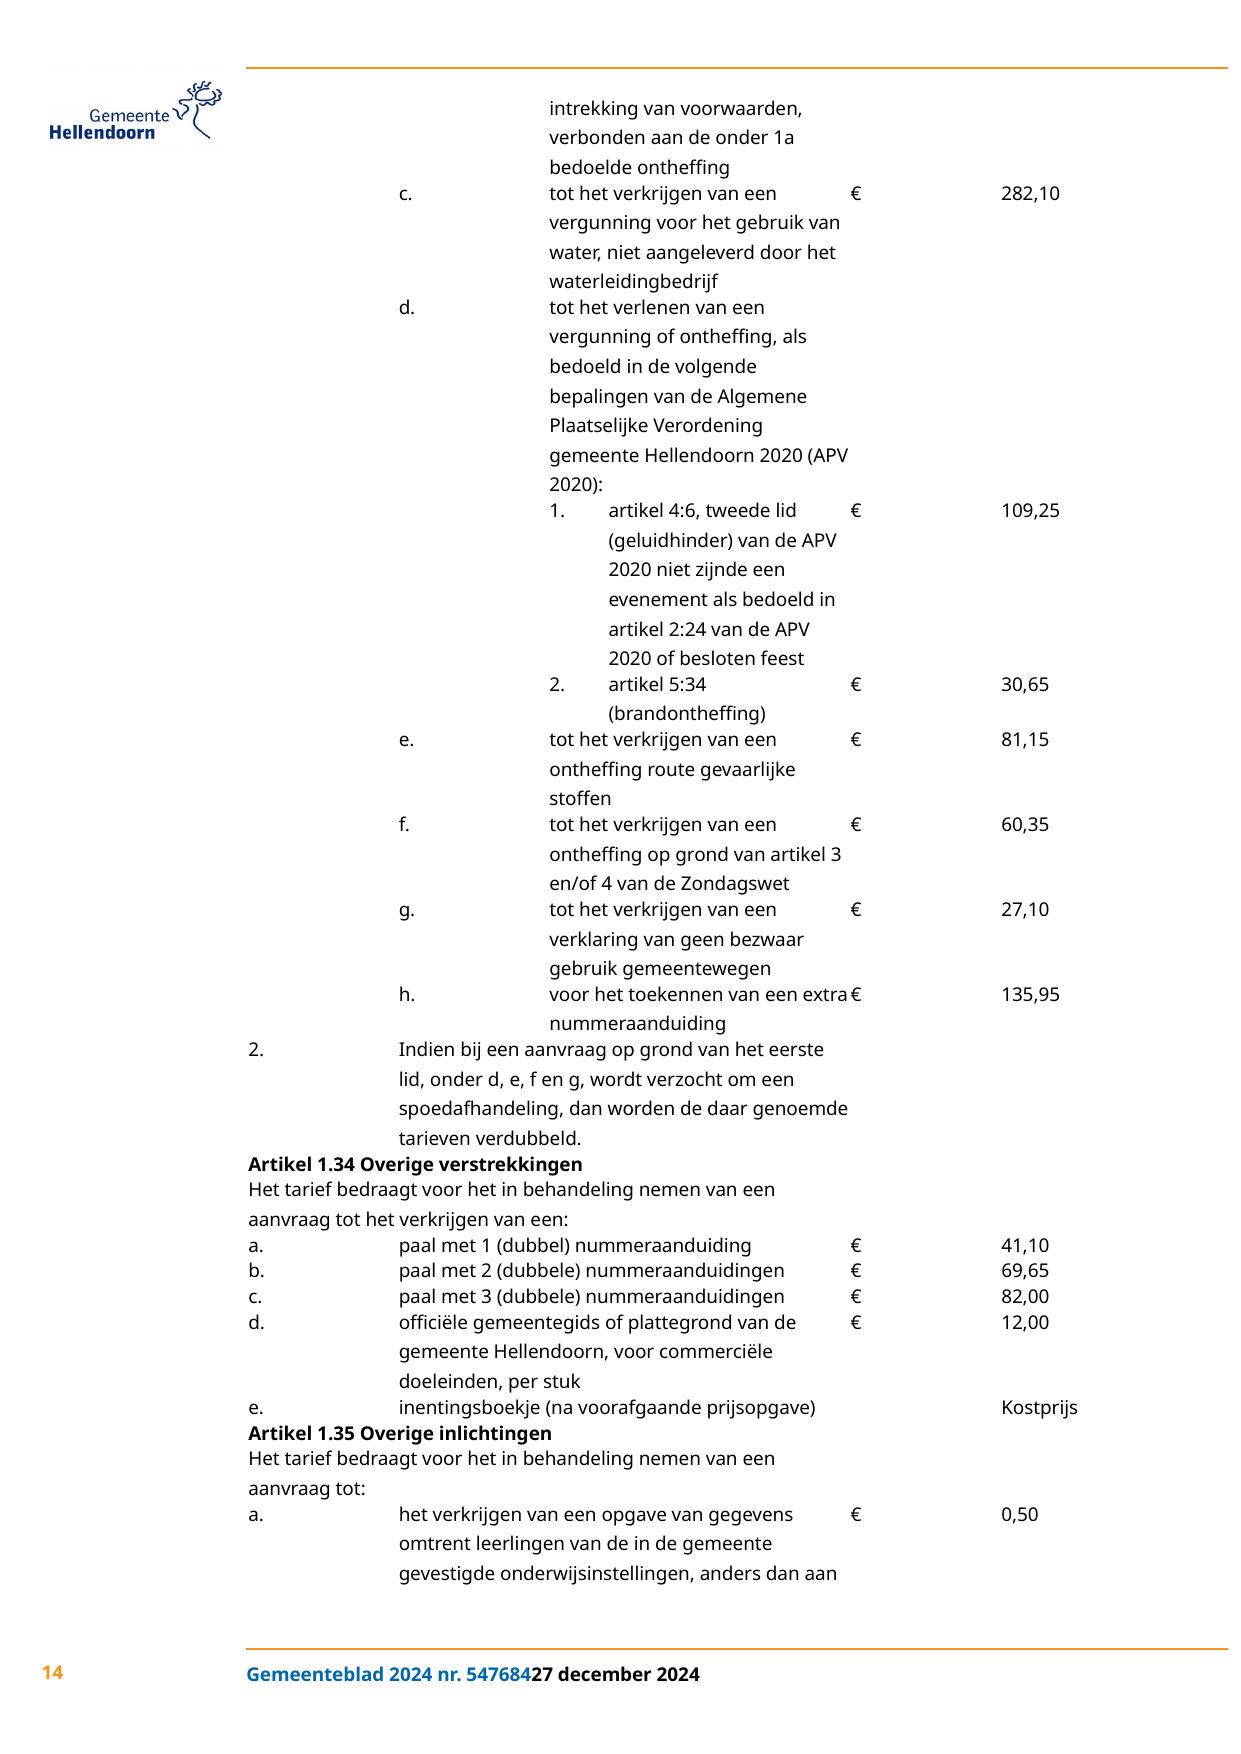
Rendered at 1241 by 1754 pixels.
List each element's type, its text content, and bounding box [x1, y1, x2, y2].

table_cell Artikel 1.34 Overige verstrekkingen [248, 1151, 1152, 1177]
table_cell voor het toekennen van een extra nummeraanduiding [549, 981, 850, 1036]
table_cell tot het verkrijgen van een vergunning voor het gebruik van water, niet aangeleverd door het waterleidingbedrijf [549, 180, 850, 294]
table_cell [248, 294, 398, 497]
table_cell artikel 5:34 (brandontheffing) [549, 671, 850, 726]
table_cell 2. [248, 1036, 398, 1151]
table_cell a. [248, 1232, 398, 1258]
table_cell h. [399, 981, 549, 1036]
table_cell 0,50 [1001, 1501, 1152, 1586]
table_cell [850, 95, 1001, 180]
table_cell € [850, 1309, 1001, 1394]
table_cell € [850, 811, 1001, 896]
table_cell paal met 3 (dubbele) nummeraanduidingen [399, 1283, 850, 1309]
table_cell Het tarief bedraagt voor het in behandeling nemen van een aanvraag tot: [248, 1445, 850, 1501]
table_cell g. [399, 896, 549, 981]
table_cell € [850, 180, 1001, 294]
table_cell 30,65 [1001, 671, 1152, 726]
table_cell f. [399, 811, 549, 896]
table_cell 60,35 [1001, 811, 1152, 896]
table_cell [248, 981, 398, 1036]
table_cell 41,10 [1001, 1232, 1152, 1258]
picture [41, 47, 231, 172]
table_cell [850, 1394, 1001, 1420]
table_cell 12,00 [1001, 1309, 1152, 1394]
table_cell [850, 1036, 1001, 1151]
table_cell 27,10 [1001, 896, 1152, 981]
table_cell d. [248, 1309, 398, 1394]
table_cell [850, 294, 1001, 497]
table_cell b. [248, 1258, 398, 1283]
table_cell [399, 498, 549, 671]
table_cell Kostprijs [1001, 1394, 1152, 1420]
table_cell € [850, 1258, 1001, 1283]
table_cell [1001, 294, 1152, 497]
table_cell paal met 2 (dubbele) nummeraanduidingen [399, 1258, 850, 1283]
table_cell [399, 95, 549, 180]
table_cell [399, 671, 549, 726]
table_cell [248, 671, 398, 726]
table_cell € [850, 726, 1001, 811]
table_cell c. [248, 1283, 398, 1309]
table_cell [850, 1177, 1001, 1232]
table_cell 135,95 [1001, 981, 1152, 1036]
table_cell e. [399, 726, 549, 811]
table_cell € [850, 1232, 1001, 1258]
table_cell [1001, 1177, 1152, 1232]
table_cell [1001, 95, 1152, 180]
table_cell [248, 498, 398, 671]
table_cell € [850, 671, 1001, 726]
table_cell Het tarief bedraagt voor het in behandeling nemen van een aanvraag tot het verkrijgen van een: [248, 1177, 850, 1232]
table_cell [1001, 1036, 1152, 1151]
table_cell [248, 726, 398, 811]
table_cell officiële gemeentegids of plattegrond van de gemeente Hellendoorn, voor commerciële doeleinden, per stuk [399, 1309, 850, 1394]
table_cell € [850, 1501, 1001, 1586]
table_cell € [850, 981, 1001, 1036]
table_cell [248, 180, 398, 294]
table_cell 109,25 [1001, 498, 1152, 671]
table_cell a. [248, 1501, 398, 1586]
table_cell tot het verlenen van een vergunning of ontheffing, als bedoeld in de volgende bepalingen van de Algemene Plaatselijke Verordening gemeente Hellendoorn 2020 (APV 2020): [549, 294, 850, 497]
table_cell e. [248, 1394, 398, 1420]
table_cell het verkrijgen van een opgave van gegevens omtrent leerlingen van de in de gemeente gevestigde onderwijsinstellingen, anders dan aan [399, 1501, 850, 1586]
table_cell € [850, 896, 1001, 981]
table_cell [1001, 1445, 1152, 1501]
table_cell paal met 1 (dubbel) nummeraanduiding [399, 1232, 850, 1258]
table_cell 81,15 [1001, 726, 1152, 811]
table_cell € [850, 1283, 1001, 1309]
table_cell [248, 95, 398, 180]
table_cell Indien bij een aanvraag op grond van het eerste lid, onder d, e, f en g, wordt verzocht om een spoedafhandeling, dan worden de daar genoemde tarieven verdubbeld. [399, 1036, 850, 1151]
table_cell 82,00 [1001, 1283, 1152, 1309]
table_cell intrekking van voorwaarden, verbonden aan de onder 1a bedoelde ontheffing [549, 95, 850, 180]
table_cell 69,65 [1001, 1258, 1152, 1283]
table_cell inentingsboekje (na voorafgaande prijsopgave) [399, 1394, 850, 1420]
table_cell tot het verkrijgen van een verklaring van geen bezwaar gebruik gemeentewegen [549, 896, 850, 981]
table_cell tot het verkrijgen van een ontheffing op grond van artikel 3 en/of 4 van de Zondagswet [549, 811, 850, 896]
table_cell tot het verkrijgen van een ontheffing route gevaarlijke stoffen [549, 726, 850, 811]
table_cell [248, 896, 398, 981]
table_cell € [850, 498, 1001, 671]
table_cell c. [399, 180, 549, 294]
table_cell 282,10 [1001, 180, 1152, 294]
table_cell artikel 4:6, tweede lid (geluidhinder) van de APV 2020 niet zijnde een evenement als bedoeld in artikel 2:24 van de APV 2020 of besloten feest [549, 498, 850, 671]
table_cell [850, 1445, 1001, 1501]
table_cell Artikel 1.35 Overige inlichtingen [248, 1420, 1152, 1445]
table_cell d. [399, 294, 549, 497]
table_cell [248, 811, 398, 896]
